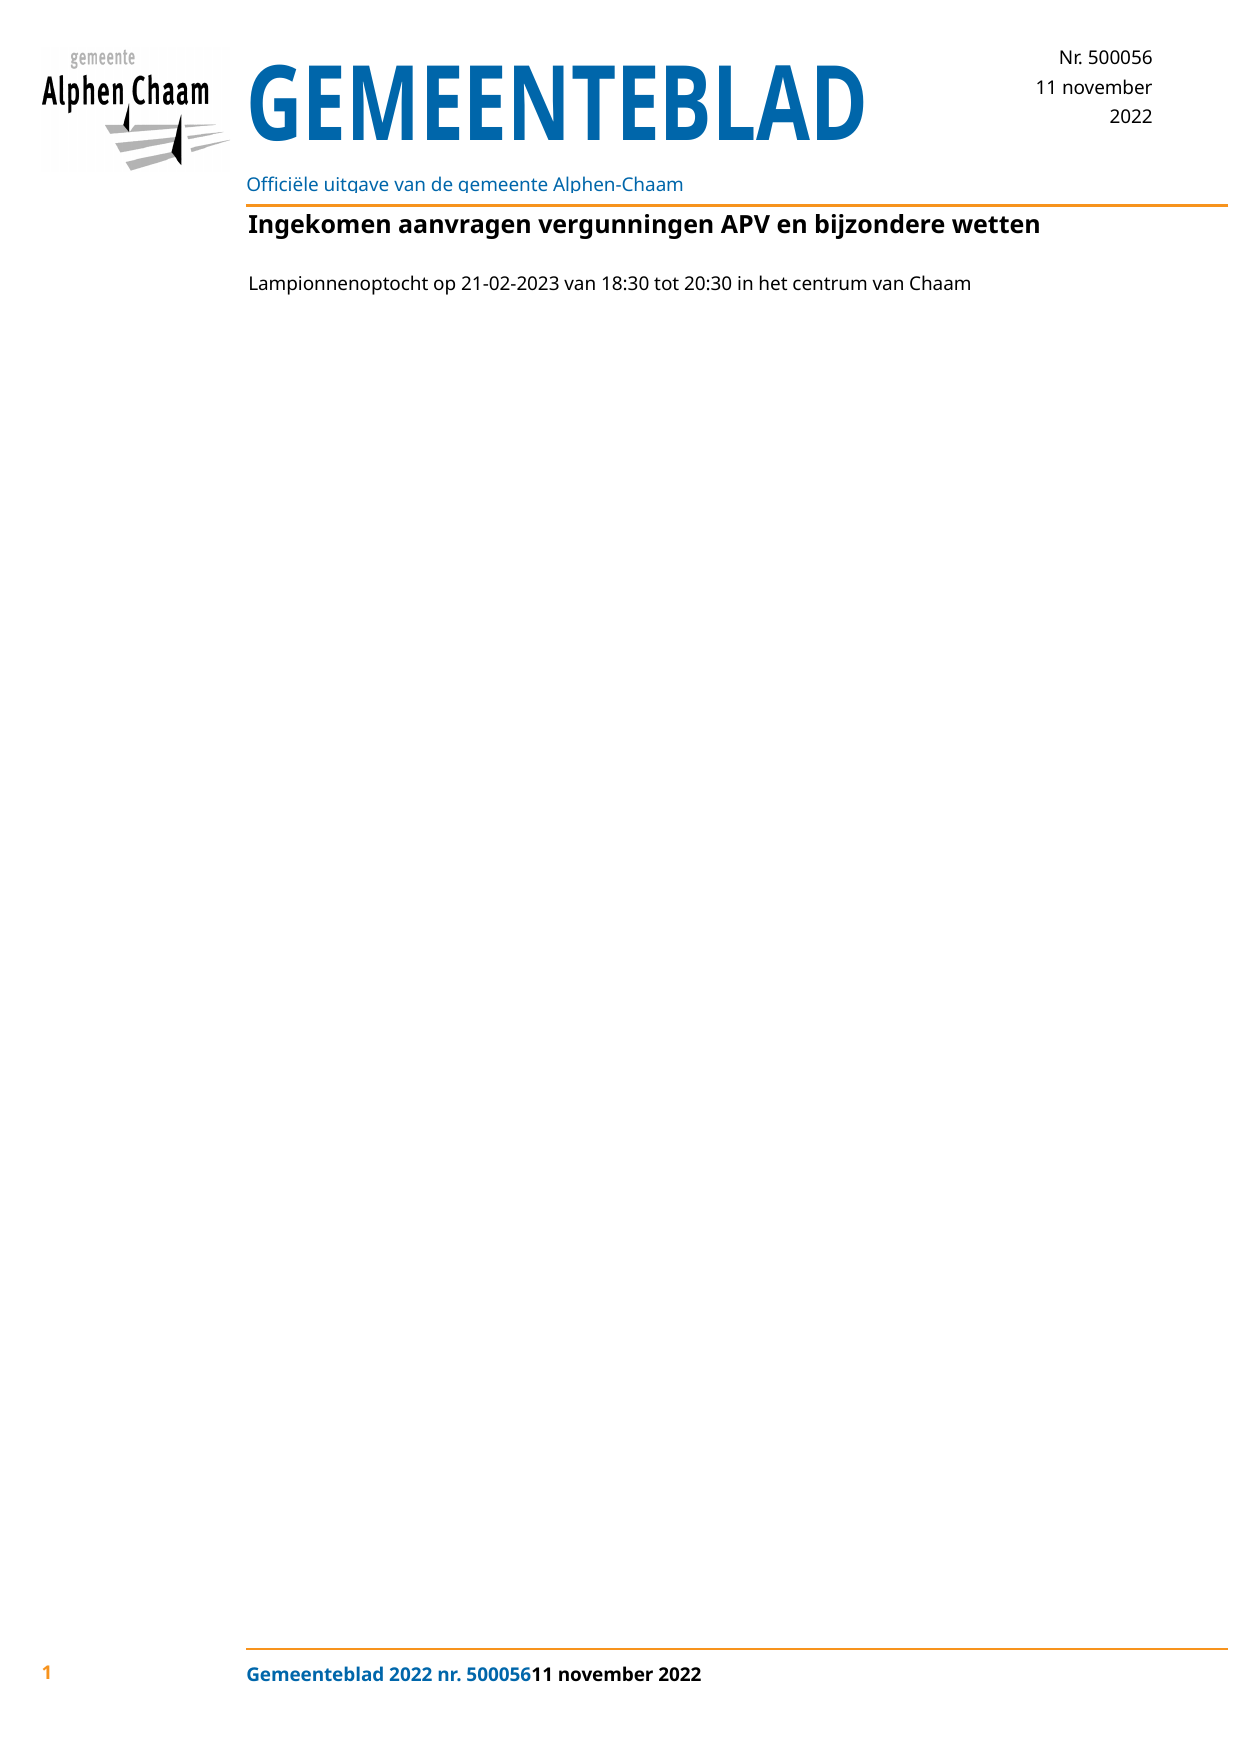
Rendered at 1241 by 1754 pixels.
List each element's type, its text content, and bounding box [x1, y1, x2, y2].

text Lampionnenoptocht op 21-02-2023 van 18:30 tot 20:30 in het centrum van Chaam [248, 270, 1152, 296]
text Ingekomen aanvragen vergunningen APV en bijzondere wetten [248, 207, 1152, 241]
picture [41, 47, 231, 172]
